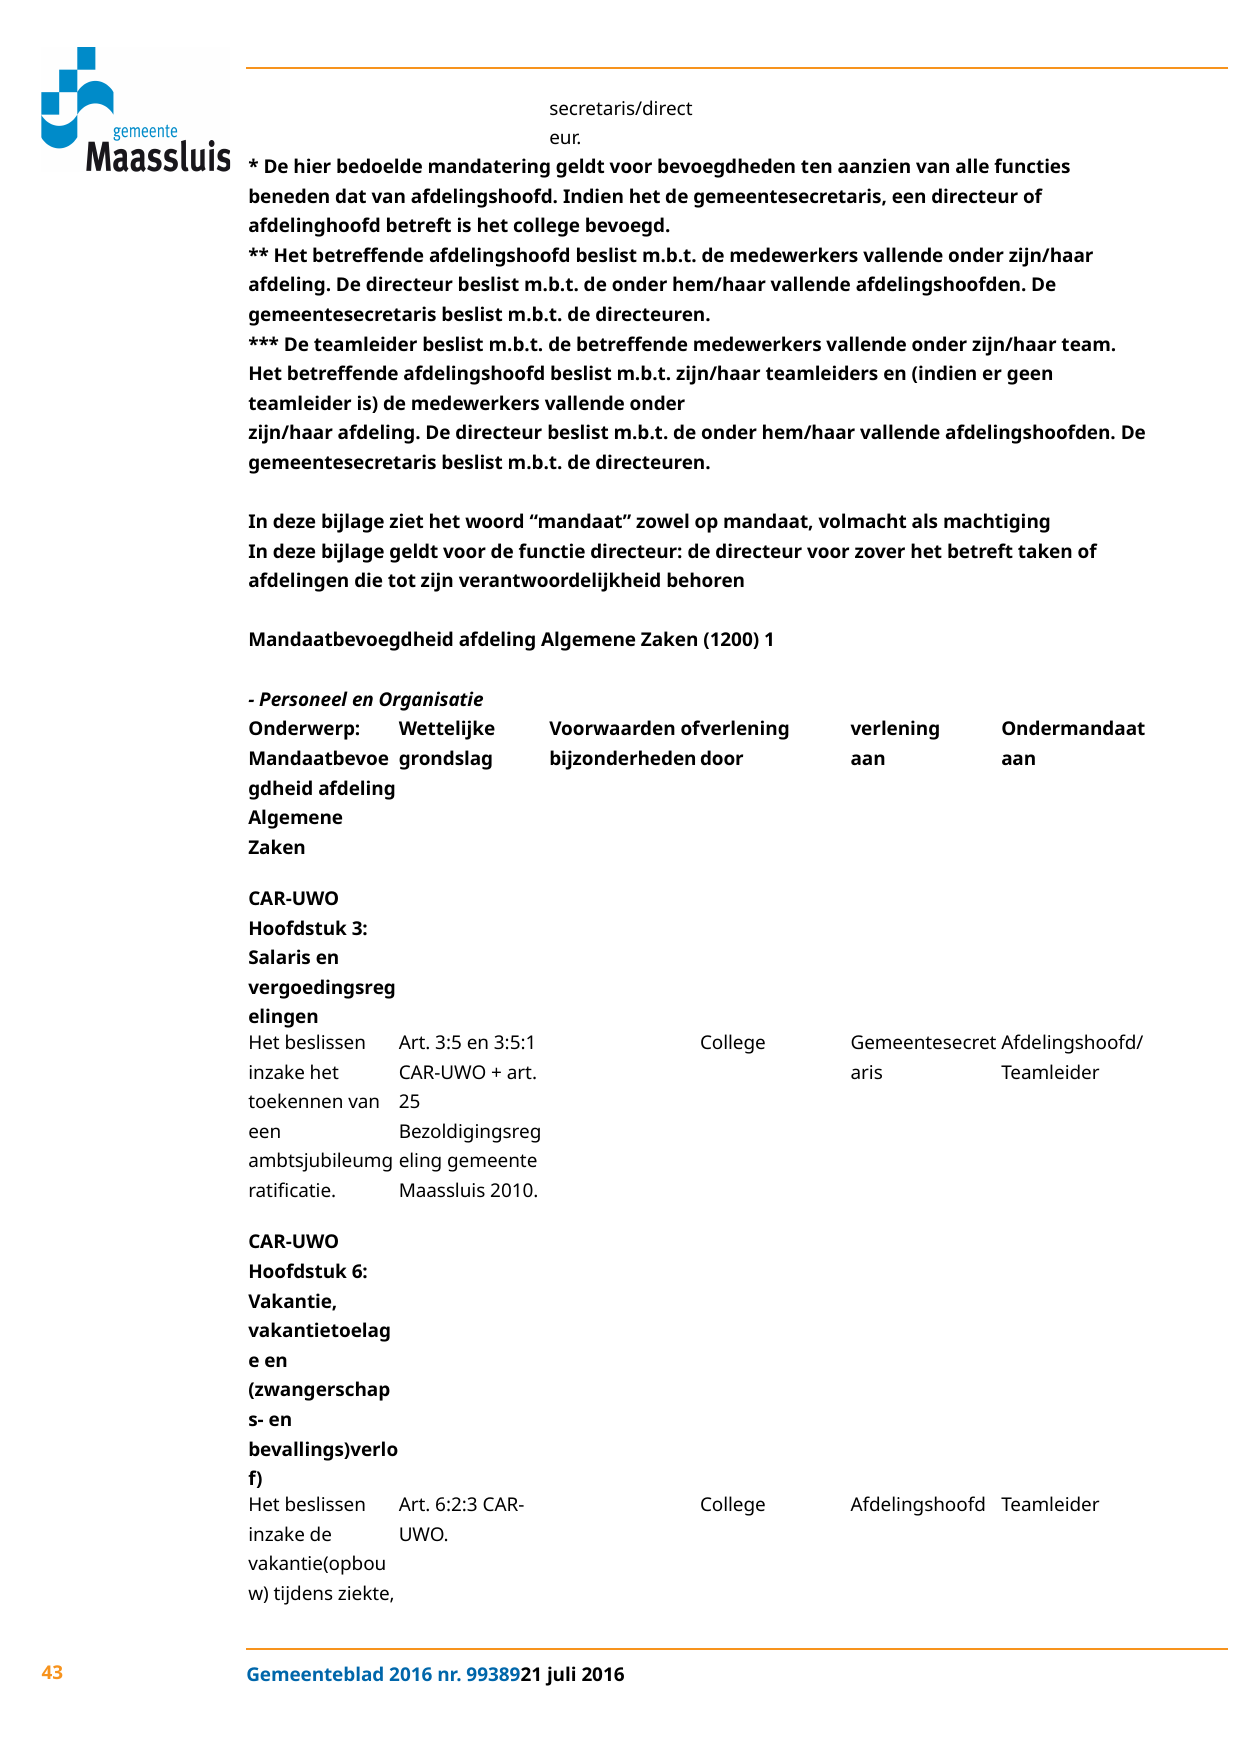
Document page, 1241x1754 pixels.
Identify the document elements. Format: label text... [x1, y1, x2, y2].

table_cell [700, 885, 850, 1029]
table_cell [1001, 860, 1152, 885]
table_cell [399, 1229, 549, 1491]
table_cell [1001, 1203, 1152, 1229]
table_header verlening door [700, 716, 850, 859]
table_cell [549, 885, 700, 1029]
table_cell [248, 860, 398, 885]
table_cell Gemeentesecretaris [850, 1029, 1001, 1203]
table_cell College [700, 1491, 850, 1606]
table_cell [549, 1029, 700, 1203]
table_cell Afdelingshoofd/ Teamleider [1001, 1029, 1152, 1203]
table_cell [850, 860, 1001, 885]
table_cell Teamleider [1001, 1491, 1152, 1606]
table_cell [850, 1203, 1001, 1229]
table_cell Het beslissen inzake het toekennen van een ambtsjubileumgratificatie. [248, 1029, 398, 1203]
table_header Onderwerp: Mandaatbevoegdheid afdeling Algemene Zaken [248, 716, 398, 859]
table_cell [700, 1203, 850, 1229]
table_cell [1001, 95, 1152, 150]
table_cell [549, 1203, 700, 1229]
text In deze bijlage geldt voor de functie directeur: de directeur voor zover het betreft taken of afdelingen die tot zijn verantwoordelijkheid behoren [248, 538, 1152, 593]
table_cell [399, 95, 549, 150]
table_header verlening aan [850, 716, 1001, 859]
table_cell Art. 6:2:3 CAR-UWO. [399, 1491, 549, 1606]
table_cell CAR-UWO Hoofdstuk 3: Salaris en vergoedingsregelingen [248, 885, 398, 1029]
table_cell [549, 860, 700, 885]
table_cell Het beslissen inzake de vakantie(opbouw) tijdens ziekte, [248, 1491, 398, 1606]
table_header Ondermandaat aan [1001, 716, 1152, 859]
table_cell [248, 95, 398, 150]
table_cell [399, 860, 549, 885]
picture [41, 47, 231, 172]
table_cell [399, 885, 549, 1029]
table_cell [1001, 885, 1152, 1029]
text ** Het betreffende afdelingshoofd beslist m.b.t. de medewerkers vallende onder zijn/haar afdeling. De directeur beslist m.b.t. de onder hem/haar vallende afdelingshoofden. De gemeentesecretaris beslist m.b.t. de directeuren. [248, 242, 1152, 327]
table_cell [700, 860, 850, 885]
table_cell [549, 1491, 700, 1606]
table_cell [1001, 1229, 1152, 1491]
text - Personeel en Organisatie [248, 686, 1152, 712]
table_cell [248, 1203, 398, 1229]
table_cell [700, 1229, 850, 1491]
table_header Wettelijke grondslag [399, 716, 549, 859]
table_cell CAR-UWO Hoofdstuk 6: Vakantie, vakantietoelage en (zwangerschaps- en bevallings)verlof) [248, 1229, 398, 1491]
picture [41, 47, 77, 92]
text zijn/haar afdeling. De directeur beslist m.b.t. de onder hem/haar vallende afdelingshoofden. De gemeentesecretaris beslist m.b.t. de directeuren. [248, 419, 1152, 475]
table_cell [850, 1229, 1001, 1491]
table_header Voorwaarden of bijzonderheden [549, 716, 700, 859]
text *** De teamleider beslist m.b.t. de betreffende medewerkers vallende onder zijn/haar team. Het betreffende afdelingshoofd beslist m.b.t. zijn/haar teamleiders en (indien er geen teamleider is) de medewerkers vallende onder [248, 331, 1152, 416]
table_cell [399, 1203, 549, 1229]
table_cell College [700, 1029, 850, 1203]
text In deze bijlage ziet het woord “mandaat” zowel op mandaat, volmacht als machtiging [248, 508, 1152, 534]
text * De hier bedoelde mandatering geldt voor bevoegdheden ten aanzien van alle functies beneden dat van afdelingshoofd. Indien het de gemeentesecretaris, een directeur of afdelinghoofd betreft is het college bevoegd. [248, 153, 1152, 238]
table_cell [850, 95, 1001, 150]
table_cell [850, 885, 1001, 1029]
table_cell Afdelingshoofd [850, 1491, 1001, 1606]
table_cell [700, 95, 850, 150]
table_cell [549, 1229, 700, 1491]
table_cell Art. 3:5 en 3:5:1 CAR-UWO + art. 25 Bezoldigingsregeling gemeente Maassluis 2010. [399, 1029, 549, 1203]
text Mandaatbevoegdheid afdeling Algemene Zaken (1200) 1 [248, 627, 1152, 652]
table_cell secretaris/directeur. [549, 95, 700, 150]
